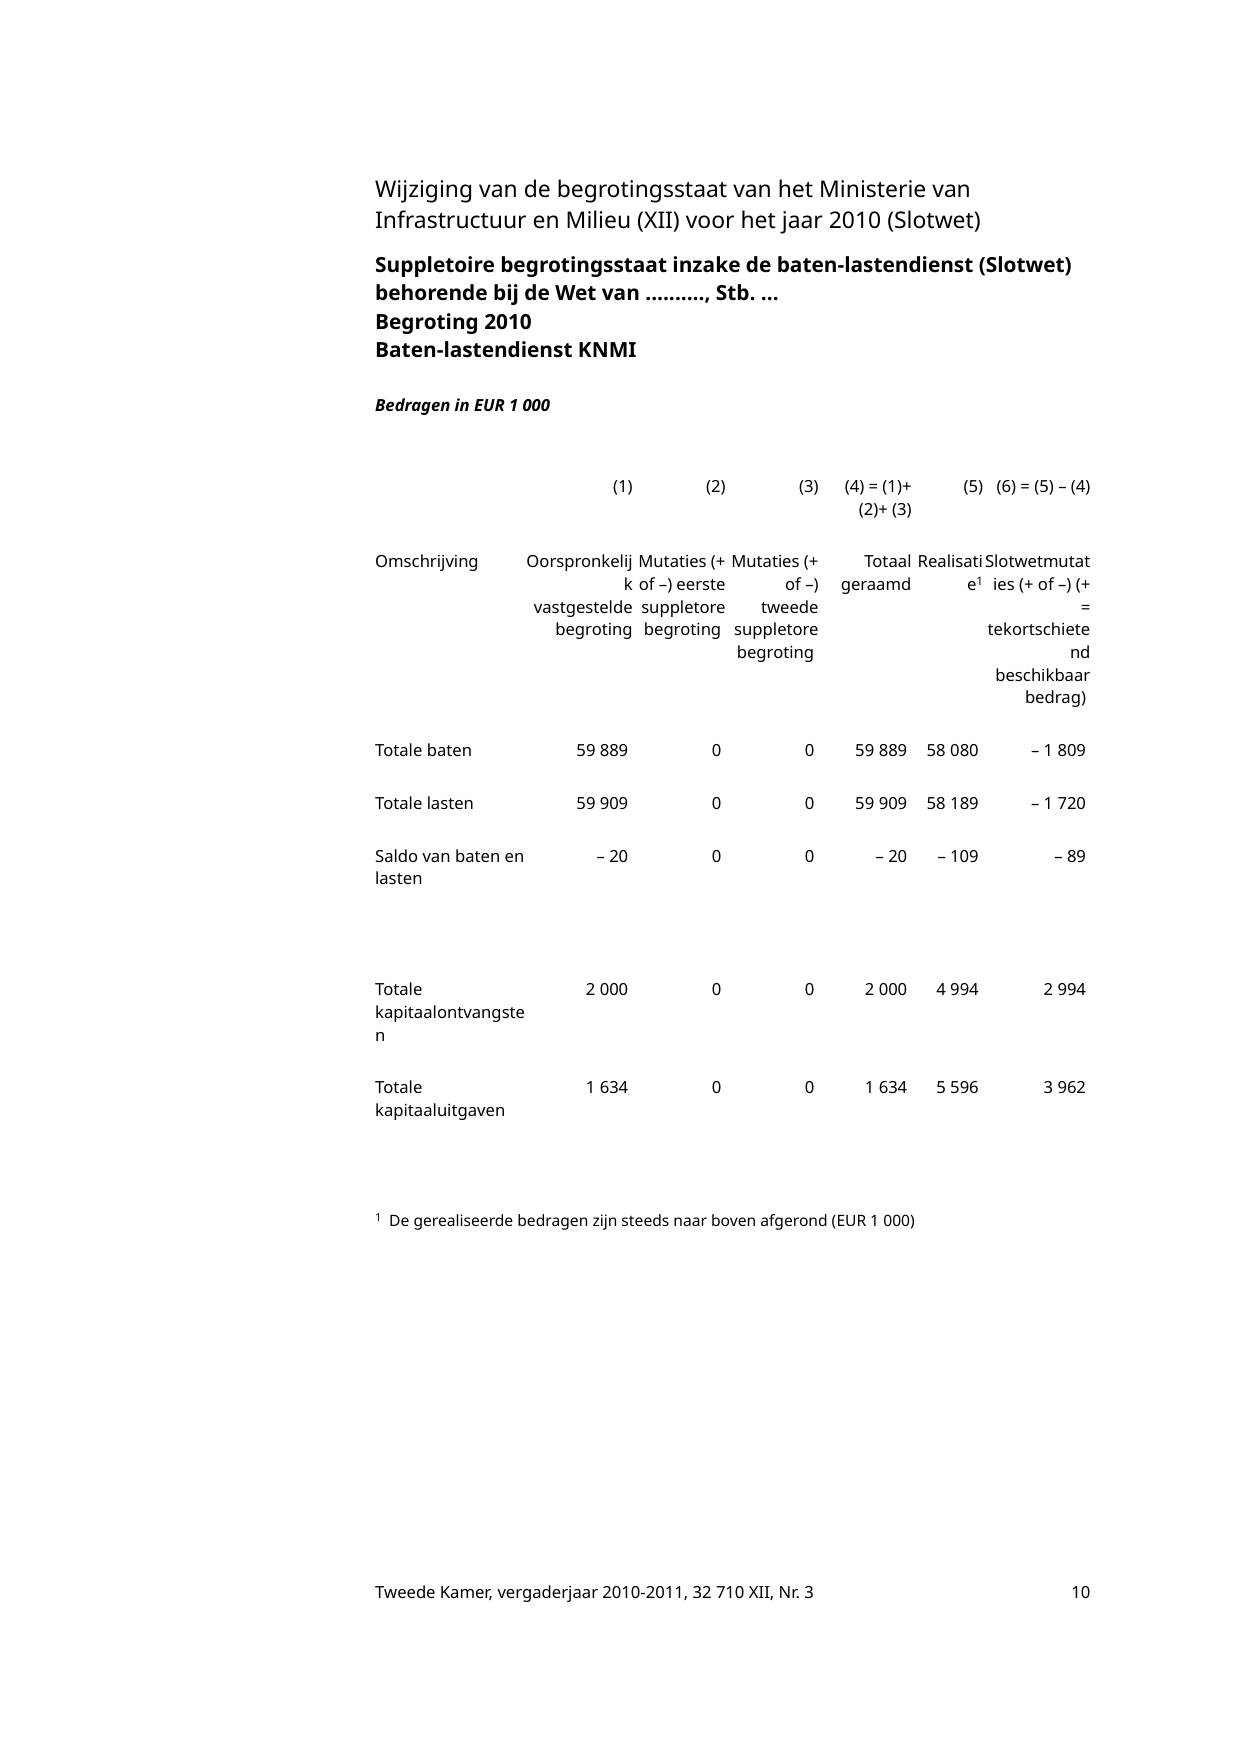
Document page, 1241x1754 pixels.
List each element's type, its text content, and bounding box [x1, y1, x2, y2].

table_header [375, 474, 525, 550]
table_cell Totale kapitaaluitgaven [375, 1076, 525, 1152]
table_cell [911, 920, 983, 978]
table_cell 5 596 [911, 1076, 983, 1152]
table_cell 59 889 [525, 739, 632, 791]
table_header (4) = (1)+ (2)+ (3) [818, 474, 911, 550]
table_cell 59 909 [818, 791, 911, 844]
table_cell 2 000 [525, 978, 632, 1076]
table_cell [525, 920, 632, 978]
text Baten-lastendienst KNMI [375, 335, 1090, 364]
table_cell 4 994 [911, 978, 983, 1076]
table_cell Mutaties (+ of –) eerste suppletore begroting [633, 550, 725, 739]
table_cell 0 [725, 1076, 818, 1152]
table_cell – 1 809 [983, 739, 1090, 791]
table_cell [983, 920, 1090, 978]
text Suppletoire begrotingsstaat inzake de baten-lastendienst (Slotwet) behorende bij de Wet van .........., Stb. ... [375, 250, 1090, 307]
table_cell – 109 [911, 844, 983, 919]
table_cell – 20 [818, 844, 911, 919]
table_cell 0 [633, 791, 725, 844]
table_cell 58 080 [911, 739, 983, 791]
table_cell Totale kapitaalontvangsten [375, 978, 525, 1076]
table_header (6) = (5) – (4) [983, 474, 1090, 550]
table_cell 1 634 [525, 1076, 632, 1152]
table_cell Oorspronkelijk vastgestelde begroting [525, 550, 632, 739]
table_cell 0 [725, 739, 818, 791]
table_cell Mutaties (+ of –) tweede suppletore begroting [725, 550, 818, 739]
table_cell – 89 [983, 844, 1090, 919]
table_cell 58 189 [911, 791, 983, 844]
table_cell [375, 920, 525, 978]
table_cell – 1 720 [983, 791, 1090, 844]
table_cell 1 634 [818, 1076, 911, 1152]
table_cell Totaal geraamd [818, 550, 911, 739]
text Bedragen in EUR 1 000 [375, 394, 1090, 416]
table_cell 0 [725, 791, 818, 844]
table_cell 0 [633, 978, 725, 1076]
table_cell [818, 920, 911, 978]
table_cell 0 [633, 1076, 725, 1152]
text Begroting 2010 [375, 307, 1090, 335]
table_cell Totale lasten [375, 791, 525, 844]
table_cell Omschrijving [375, 550, 525, 739]
table_cell – 20 [525, 844, 632, 919]
table_cell 59 889 [818, 739, 911, 791]
table_cell 0 [633, 739, 725, 791]
table_header (2) [633, 474, 725, 550]
table_cell 2 000 [818, 978, 911, 1076]
table_cell 3 962 [983, 1076, 1090, 1152]
table_cell Realisatie1 [911, 550, 983, 739]
subtitle Wijziging van de begrotingsstaat van het Ministerie van Infrastructuur en Milieu (XII) voor het jaar 2010 (Slotwet) [375, 172, 1090, 235]
table_cell 0 [633, 844, 725, 919]
table_cell 2 994 [983, 978, 1090, 1076]
table_cell Totale baten [375, 739, 525, 791]
table_cell 59 909 [525, 791, 632, 844]
table_cell Slotwetmutaties (+ of –) (+ = tekortschietend beschikbaar bedrag) [983, 550, 1090, 739]
table_cell [725, 920, 818, 978]
text 1 De gerealiseerde bedragen zijn steeds naar boven afgerond (EUR 1 000) [375, 1210, 1090, 1231]
table_cell 0 [725, 978, 818, 1076]
table_cell [633, 920, 725, 978]
table_header (1) [525, 474, 632, 550]
table_cell 0 [725, 844, 818, 919]
table_header (5) [911, 474, 983, 550]
table_cell Saldo van baten en lasten [375, 844, 525, 919]
table_header (3) [725, 474, 818, 550]
